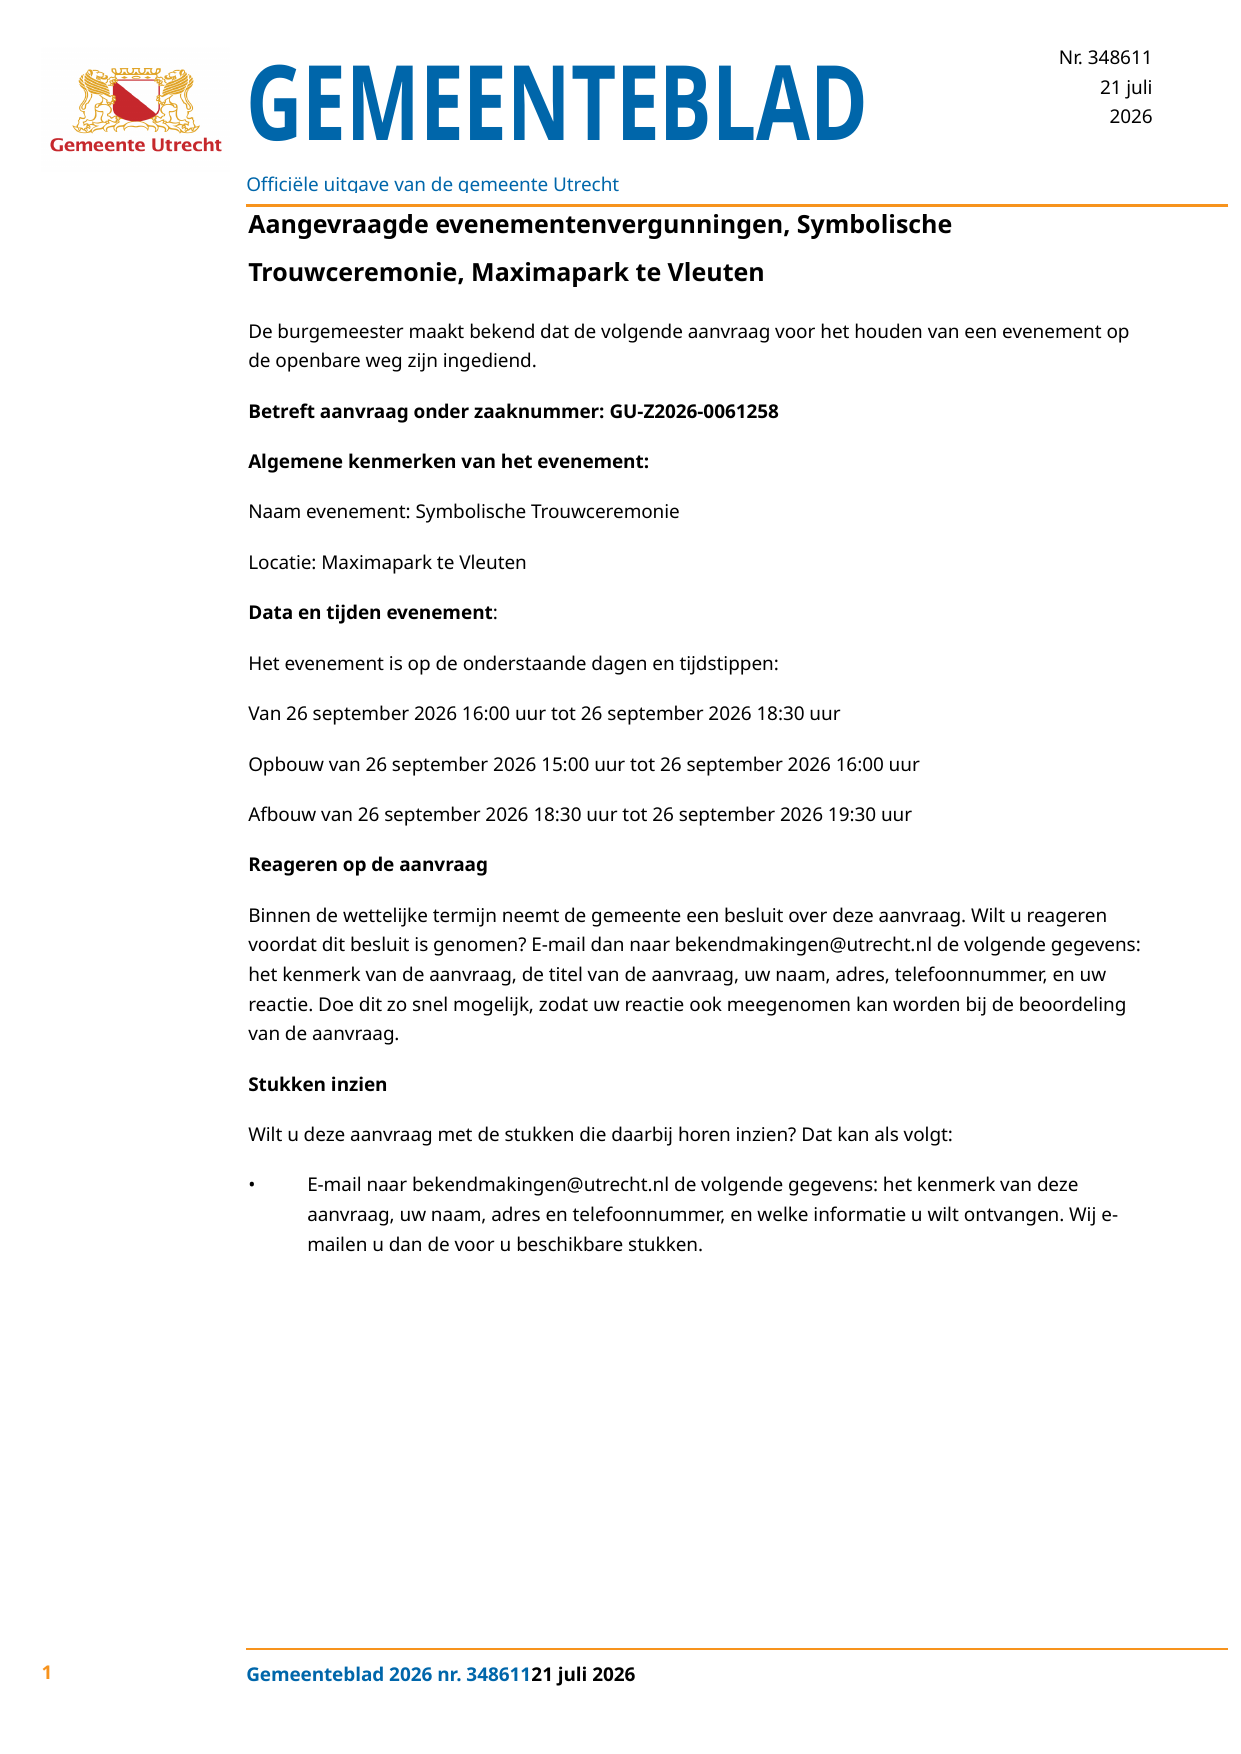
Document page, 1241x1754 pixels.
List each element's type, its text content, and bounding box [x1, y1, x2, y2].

text Van 26 september 2026 16:00 uur tot 26 september 2026 18:30 uur [248, 700, 1152, 726]
text Betreft aanvraag onder zaaknummer: GU-Z2026-0061258 [248, 398, 1152, 424]
text Reageren op de aanvraag [248, 852, 1152, 877]
text De burgemeester maakt bekend dat de volgende aanvraag voor het houden van een evenement op de openbare weg zijn ingediend. [248, 318, 1152, 373]
text Algemene kenmerken van het evenement: [248, 448, 1152, 474]
text Binnen de wettelijke termijn neemt de gemeente een besluit over deze aanvraag. Wilt u reageren voordat dit besluit is genomen? E-mail dan naar bekendmakingen@utrecht.nl de volgende gegevens: het kenmerk van de aanvraag, de titel van de aanvraag, uw naam, adres, telefoonnummer, en uw reactie. Doe dit zo snel mogelijk, zodat uw reactie ook meegenomen kan worden bij de beoordeling van de aanvraag. [248, 902, 1152, 1046]
text Naam evenement: Symbolische Trouwceremonie [248, 499, 1152, 524]
text Aangevraagde evenementenvergunningen, Symbolische Trouwceremonie, Maximapark te Vleuten [248, 207, 1152, 288]
text Wilt u deze aanvraag met de stukken die daarbij horen inzien? Dat kan als volgt: [248, 1121, 1152, 1147]
picture [41, 47, 231, 172]
text Stukken inzien [248, 1071, 1152, 1097]
list E-mail naar bekendmakingen@utrecht.nl de volgende gegevens: het kenmerk van deze aanvraag, uw naam, adres en telefoonnummer, en welke informatie u wilt ontvangen. Wij e-mailen u dan de voor u beschikbare stukken. [248, 1172, 1152, 1257]
text Het evenement is op de onderstaande dagen en tijdstippen: [248, 650, 1152, 676]
text Locatie: Maximapark te Vleuten [248, 549, 1152, 575]
text Afbouw van 26 september 2026 18:30 uur tot 26 september 2026 19:30 uur [248, 801, 1152, 827]
text Opbouw van 26 september 2026 15:00 uur tot 26 september 2026 16:00 uur [248, 751, 1152, 777]
text Data en tijden evenement: [248, 599, 1152, 625]
